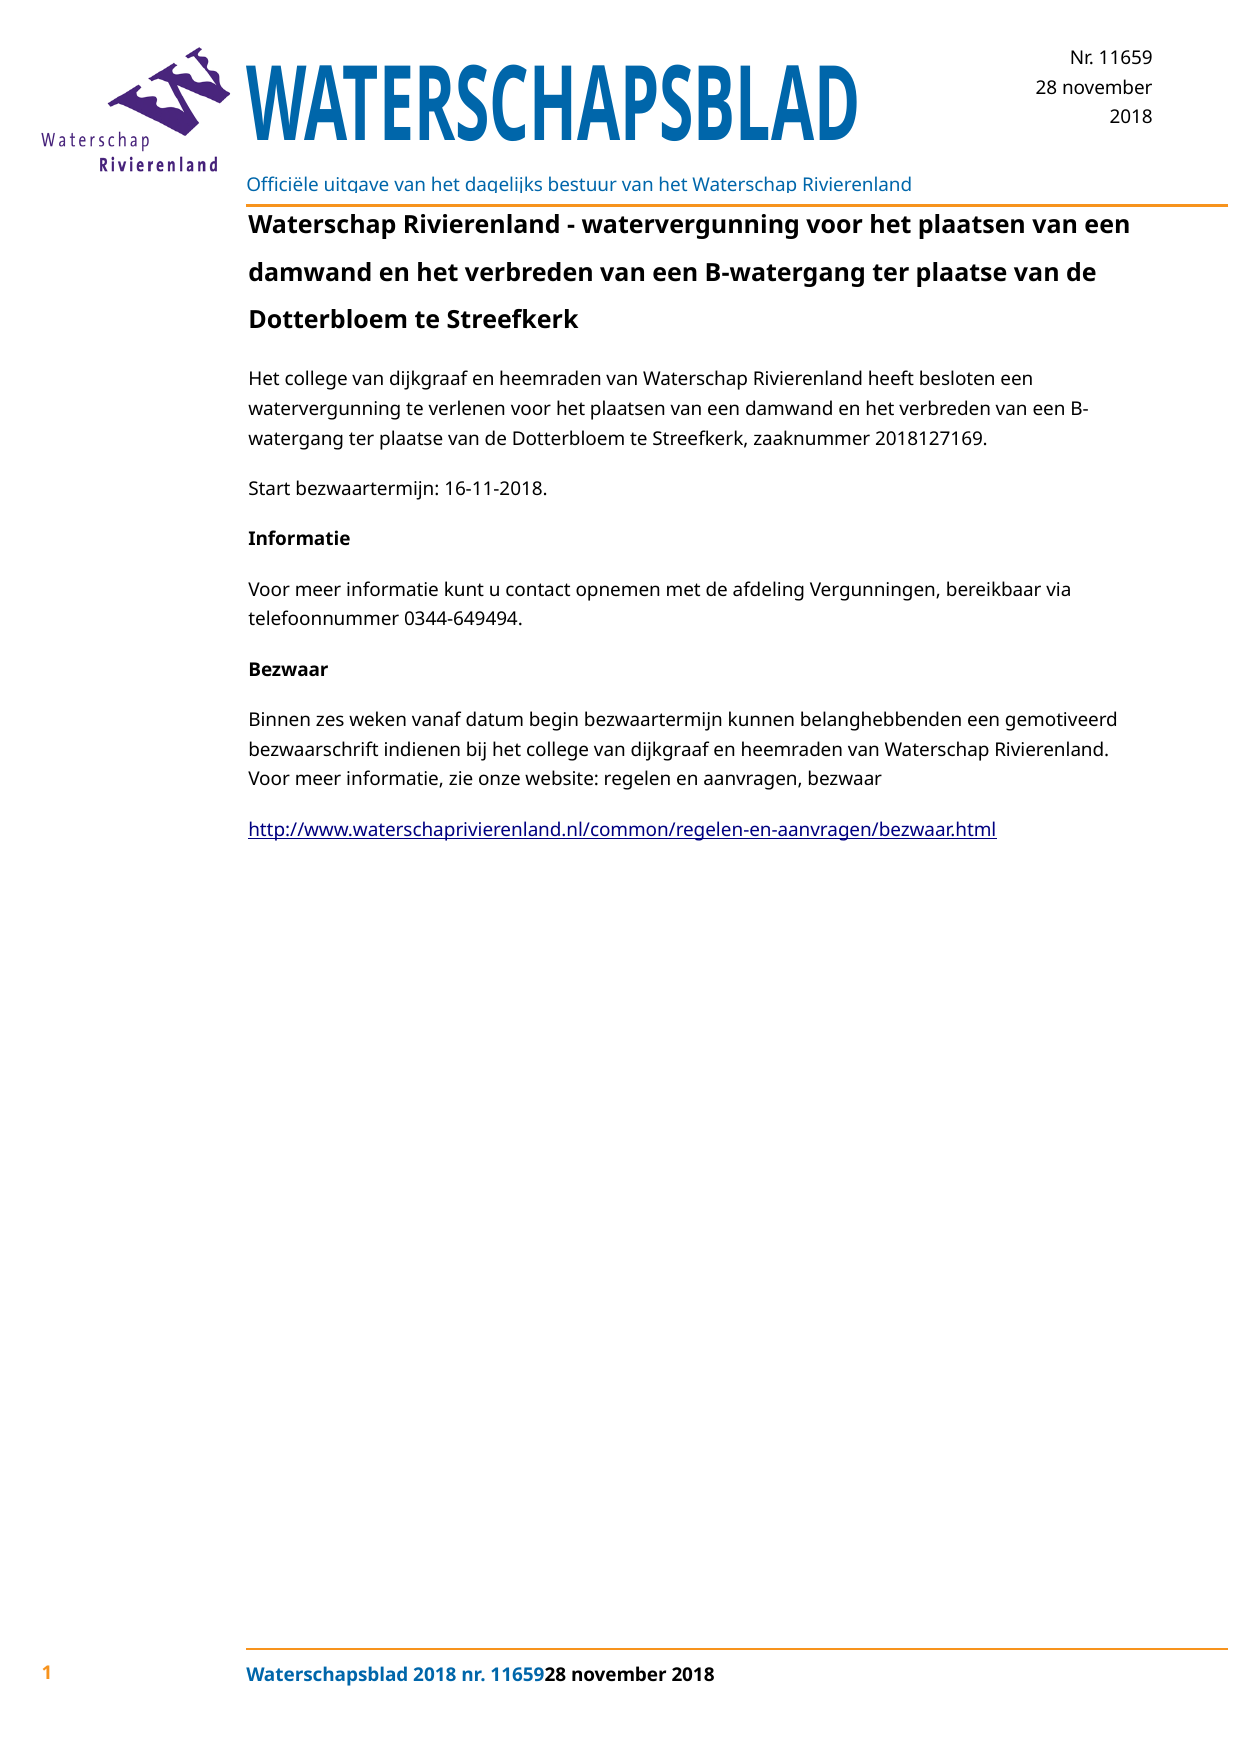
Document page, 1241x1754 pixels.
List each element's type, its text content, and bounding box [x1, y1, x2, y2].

text Voor meer informatie kunt u contact opnemen met de afdeling Vergunningen, bereikbaar via telefoonnummer 0344-649494. [248, 576, 1152, 631]
text Informatie [248, 526, 1152, 551]
text http://www.waterschaprivierenland.nl/common/regelen-en-aanvragen/bezwaar.html [248, 816, 1152, 842]
text Start bezwaartermijn: 16-11-2018. [248, 475, 1152, 501]
picture [41, 47, 231, 172]
text Het college van dijkgraaf en heemraden van Waterschap Rivierenland heeft besloten een watervergunning te verlenen voor het plaatsen van een damwand en het verbreden van een B-watergang ter plaatse van de Dotterbloem te Streefkerk, zaaknummer 2018127169. [248, 366, 1152, 450]
text Bezwaar [248, 656, 1152, 682]
text Binnen zes weken vanaf datum begin bezwaartermijn kunnen belanghebbenden een gemotiveerd bezwaarschrift indienen bij het college van dijkgraaf en heemraden van Waterschap Rivierenland. Voor meer informatie, zie onze website: regelen en aanvragen, bezwaar [248, 706, 1152, 791]
text Waterschap Rivierenland - watervergunning voor het plaatsen van een damwand en het verbreden van een B-watergang ter plaatse van de Dotterbloem te Streefkerk [248, 207, 1152, 336]
